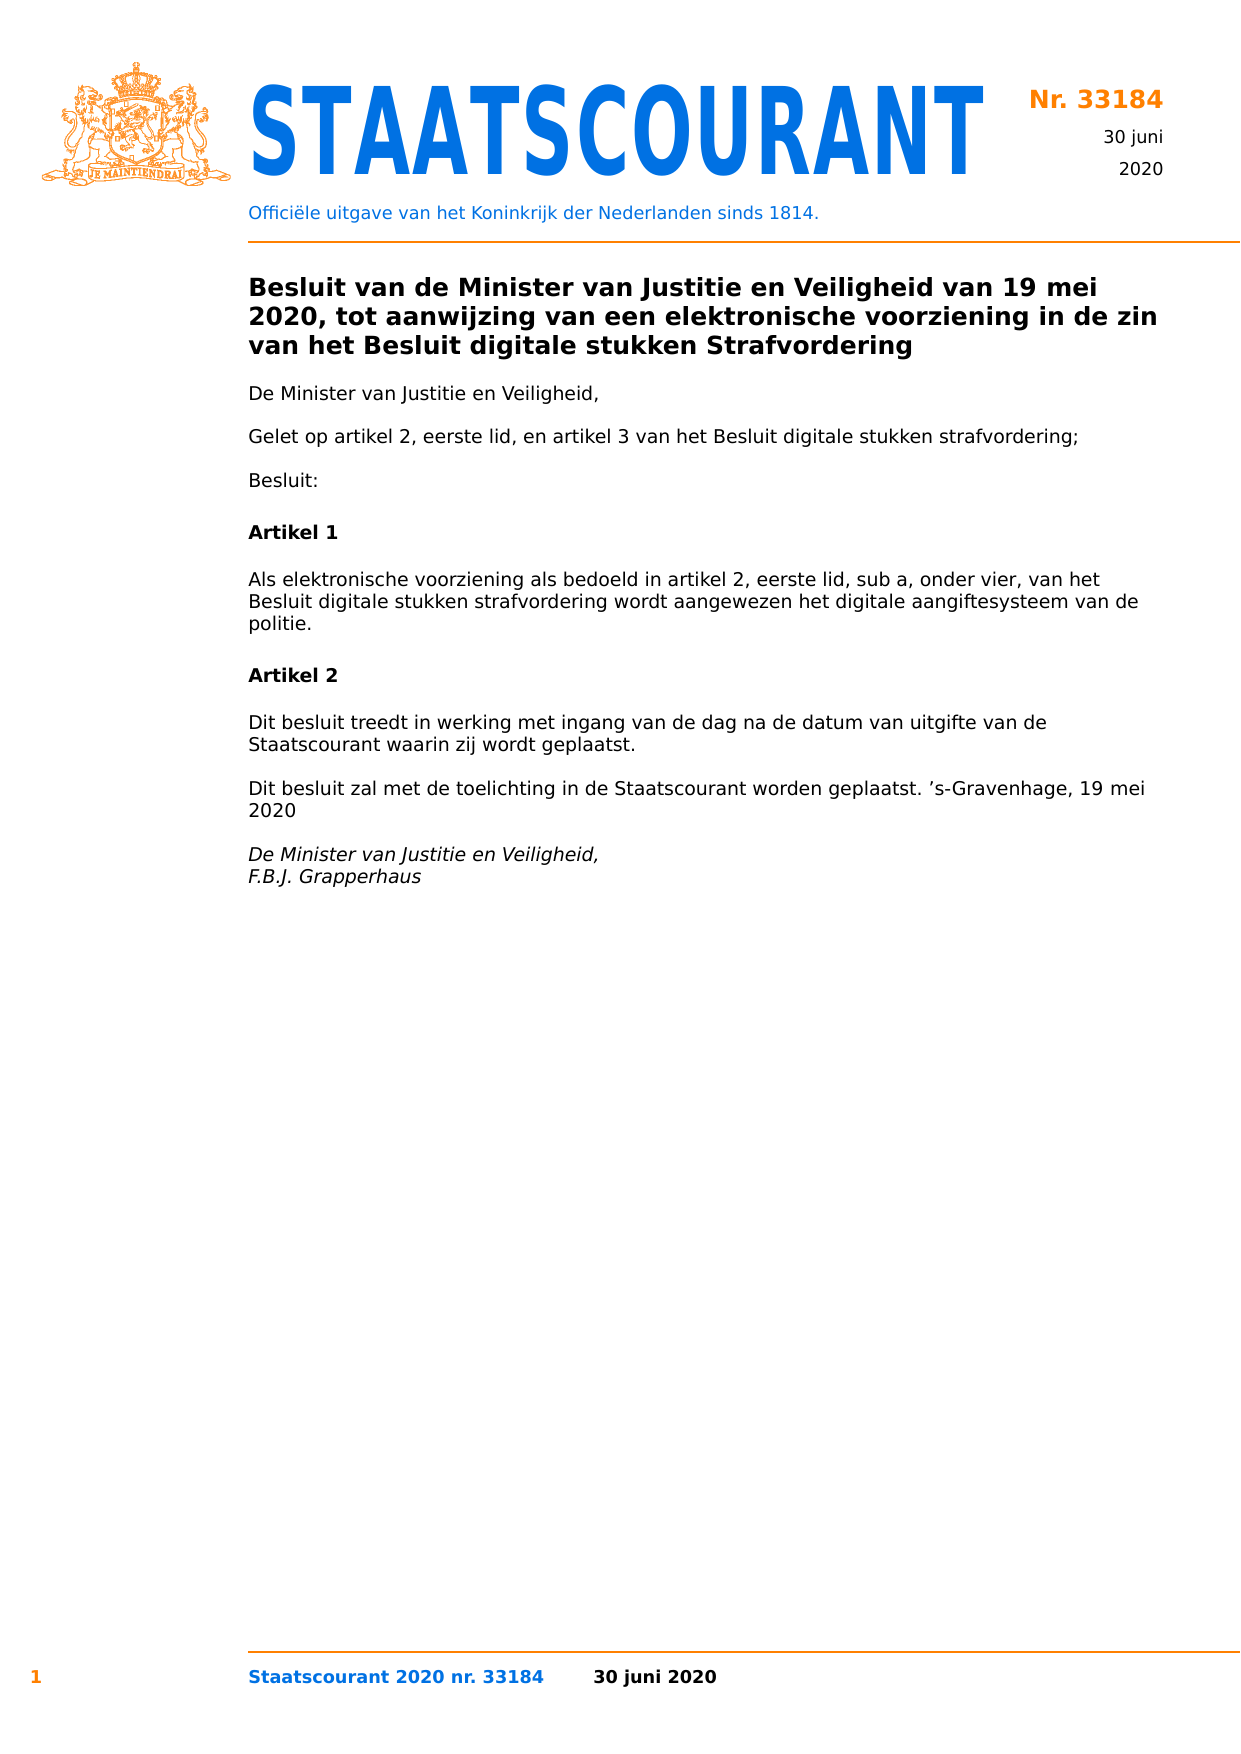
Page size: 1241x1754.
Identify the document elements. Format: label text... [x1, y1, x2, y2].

table_header STAATSCOURANT [248, 62, 998, 203]
text Besluit: [248, 470, 1163, 492]
table_header [25, 62, 248, 241]
text Gelet op artikel 2, eerste lid, en artikel 3 van het Besluit digitale stukken strafvordering; [248, 426, 1163, 448]
table_cell 2020 [998, 153, 1240, 203]
subtitle Artikel 1 [248, 522, 1163, 544]
text Als elektronische voorziening als bedoeld in artikel 2, eerste lid, sub a, onder vier, van het Besluit digitale stukken strafvordering wordt aangewezen het digitale aangiftesysteem van de politie. [248, 569, 1163, 635]
text De Minister van Justitie en Veiligheid, [248, 382, 1163, 404]
text Dit besluit treedt in werking met ingang van de dag na de datum van uitgifte van de Staatscourant waarin zij wordt geplaatst. [248, 712, 1163, 756]
table_cell 30 juni [998, 121, 1240, 153]
table_header Nr. 33184 [998, 62, 1240, 121]
subtitle Besluit van de Minister van Justitie en Veiligheid van 19 mei 2020, tot aanwijzing van een elektronische voorziening in de zin van het Besluit digitale stukken Strafvordering [248, 273, 1163, 361]
text De Minister van Justitie en Veiligheid, F.B.J. Grapperhaus [248, 844, 1163, 888]
text Dit besluit zal met de toelichting in de Staatscourant worden geplaatst. ’s-Gravenhage, 19 mei 2020 [248, 778, 1163, 822]
subtitle Artikel 2 [248, 665, 1163, 687]
picture [41, 62, 231, 186]
table_cell Officiële uitgave van het Koninkrijk der Nederlanden sinds 1814. [248, 203, 1240, 241]
